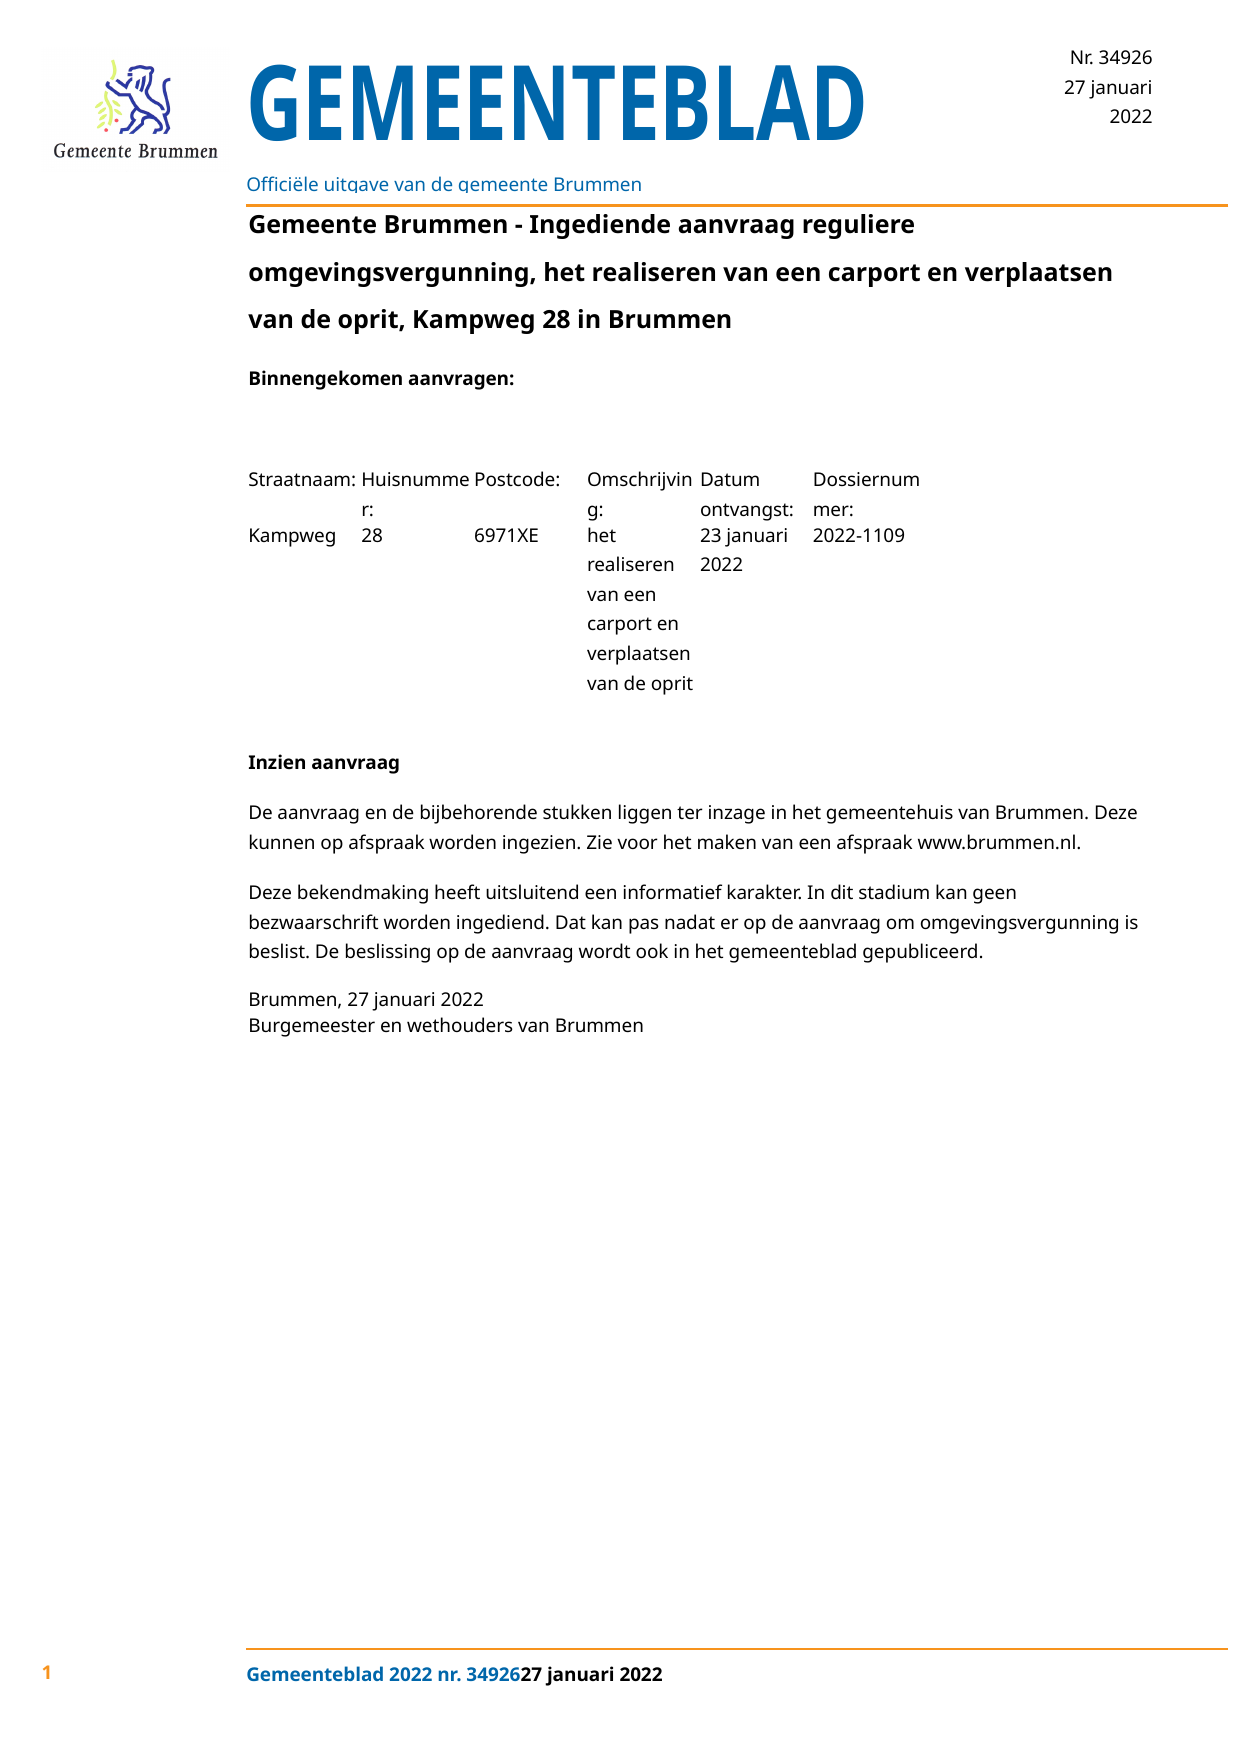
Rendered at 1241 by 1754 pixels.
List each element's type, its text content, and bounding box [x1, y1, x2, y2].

text Burgemeester en wethouders van Brummen [248, 1012, 1152, 1038]
table_header Omschrijving: [587, 466, 700, 522]
table_cell Kampweg [248, 522, 361, 695]
text Deze bekendmaking heeft uitsluitend een informatief karakter. In dit stadium kan geen bezwaarschrift worden ingediend. Dat kan pas nadat er op de aanvraag om omgevingsvergunning is beslist. De beslissing op de aanvraag wordt ook in het gemeenteblad gepubliceerd. [248, 879, 1152, 964]
table_header [1039, 466, 1152, 522]
table_header Datum ontvangst: [700, 466, 813, 522]
table_header [926, 466, 1038, 522]
table_header Postcode: [474, 466, 587, 522]
table_header Huisnummer: [361, 466, 474, 522]
table_header Straatnaam: [248, 466, 361, 522]
table_cell [926, 522, 1038, 695]
table_cell 2022-1109 [813, 522, 926, 695]
table_cell het realiseren van een carport en verplaatsen van de oprit [587, 522, 700, 695]
text Gemeente Brummen - Ingediende aanvraag reguliere omgevingsvergunning, het realiseren van een carport en verplaatsen van de oprit, Kampweg 28 in Brummen [248, 207, 1152, 336]
text Inzien aanvraag [248, 749, 1152, 775]
table_cell [1039, 522, 1152, 695]
text Brummen, 27 januari 2022 [248, 986, 1152, 1012]
table_cell 6971XE [474, 522, 587, 695]
picture [41, 47, 231, 172]
table_cell 28 [361, 522, 474, 695]
text Binnengekomen aanvragen: [248, 366, 1152, 391]
text De aanvraag en de bijbehorende stukken liggen ter inzage in het gemeentehuis van Brummen. Deze kunnen op afspraak worden ingezien. Zie voor het maken van een afspraak www.brummen.nl. [248, 799, 1152, 855]
table_cell 23 januari 2022 [700, 522, 813, 695]
table_header Dossiernummer: [813, 466, 926, 522]
